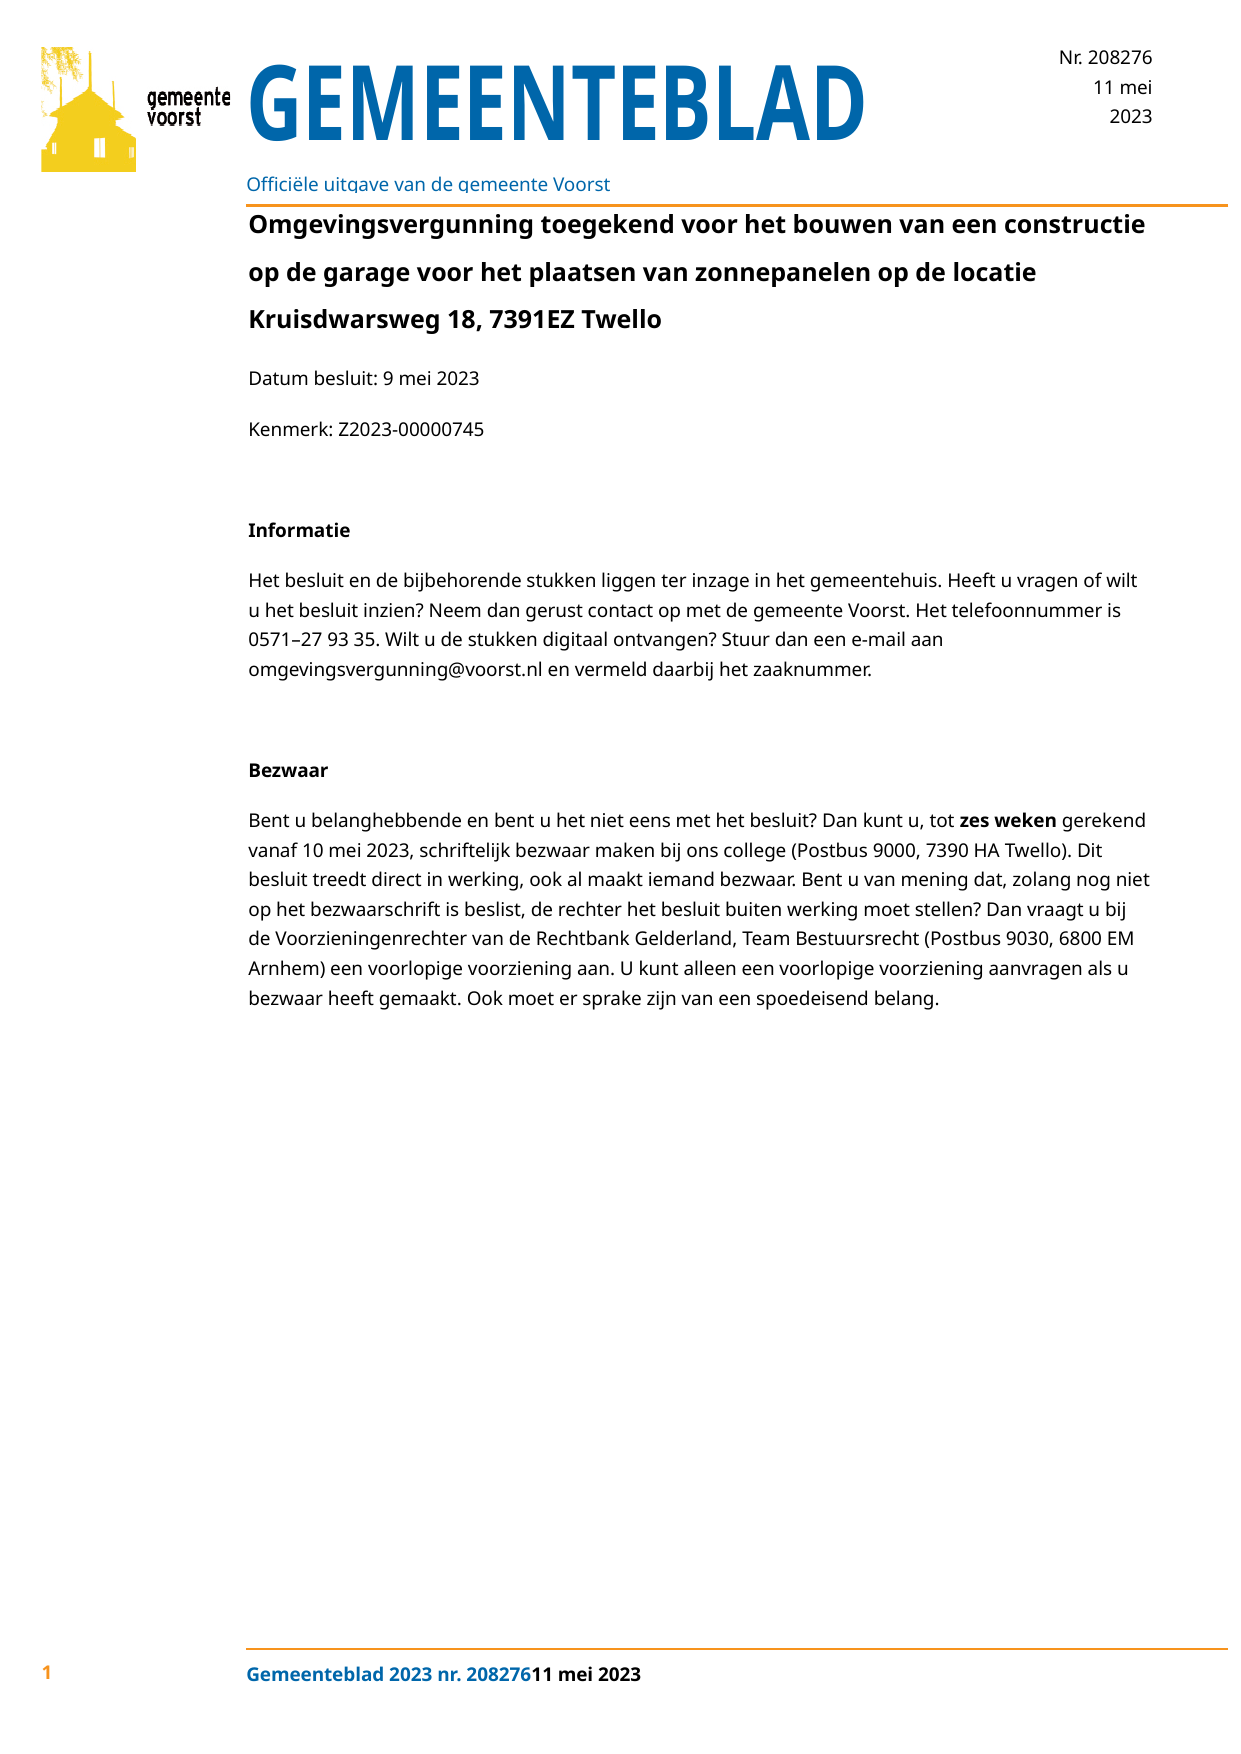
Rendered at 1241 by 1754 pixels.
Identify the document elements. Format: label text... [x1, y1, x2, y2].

text Bezwaar [248, 757, 1152, 782]
text Het besluit en de bijbehorende stukken liggen ter inzage in het gemeentehuis. Heeft u vragen of wilt u het besluit inzien? Neem dan gerust contact op met de gemeente Voorst. Het telefoonnummer is 0571–27 93 35. Wilt u de stukken digitaal ontvangen? Stuur dan een e-mail aan omgevingsvergunning@voorst.nl en vermeld daarbij het zaaknummer. [248, 567, 1152, 682]
picture [41, 47, 231, 172]
text Informatie [248, 517, 1152, 542]
text Omgevingsvergunning toegekend voor het bouwen van een constructie op de garage voor het plaatsen van zonnepanelen op de locatie Kruisdwarsweg 18, 7391EZ Twello [248, 207, 1152, 336]
text Bent u belanghebbende en bent u het niet eens met het besluit? Dan kunt u, tot zes weken gerekend vanaf 10 mei 2023, schriftelijk bezwaar maken bij ons college (Postbus 9000, 7390 HA Twello). Dit besluit treedt direct in werking, ook al maakt iemand bezwaar. Bent u van mening dat, zolang nog niet op het bezwaarschrift is beslist, de rechter het besluit buiten werking moet stellen? Dan vraagt u bij de Voorzieningenrechter van de Rechtbank Gelderland, Team Bestuursrecht (Postbus 9030, 6800 EM Arnhem) een voorlopige voorziening aan. U kunt alleen een voorlopige voorziening aanvragen als u bezwaar heeft gemaakt. Ook moet er sprake zijn van een spoedeisend belang. [248, 807, 1152, 1010]
text Kenmerk: Z2023-00000745 [248, 416, 1152, 442]
text Datum besluit: 9 mei 2023 [248, 366, 1152, 391]
